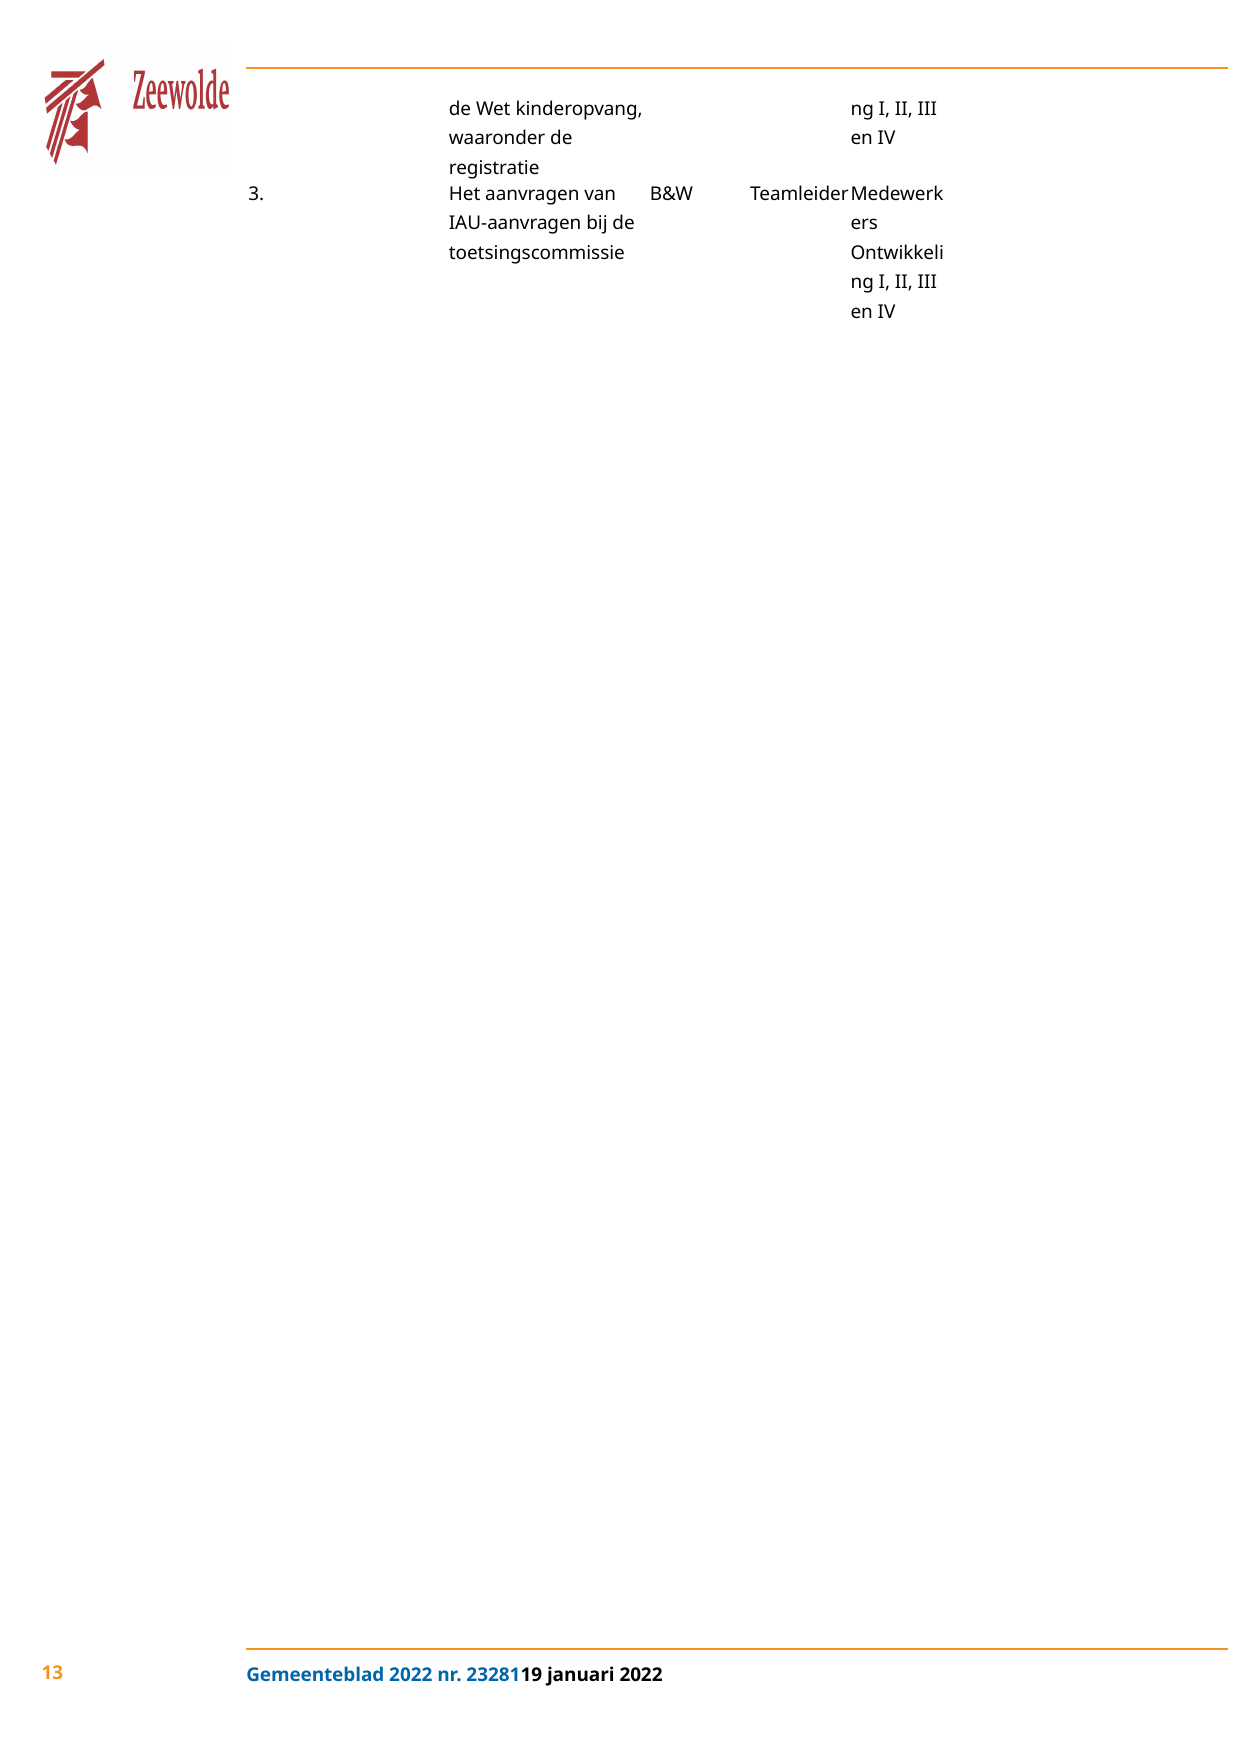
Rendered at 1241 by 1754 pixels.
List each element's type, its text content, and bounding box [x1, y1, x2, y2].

table_cell ng I, II, III en IV [850, 95, 951, 180]
picture [41, 47, 231, 172]
table_cell [951, 95, 1152, 180]
table_cell Teamleider [750, 180, 850, 324]
table_cell Medewerkers Ontwikkeling I, II, III en IV [850, 180, 951, 324]
table_cell de Wet kinderopvang, waaronder de registratie [449, 95, 649, 180]
table_cell [248, 95, 449, 180]
table_cell [750, 95, 850, 180]
table_cell 3. [248, 180, 449, 324]
table_cell [951, 180, 1152, 324]
table_cell Het aanvragen van IAU-aanvragen bij de toetsingscommissie [449, 180, 649, 324]
table_cell B&W [650, 180, 750, 324]
table_cell [650, 95, 750, 180]
